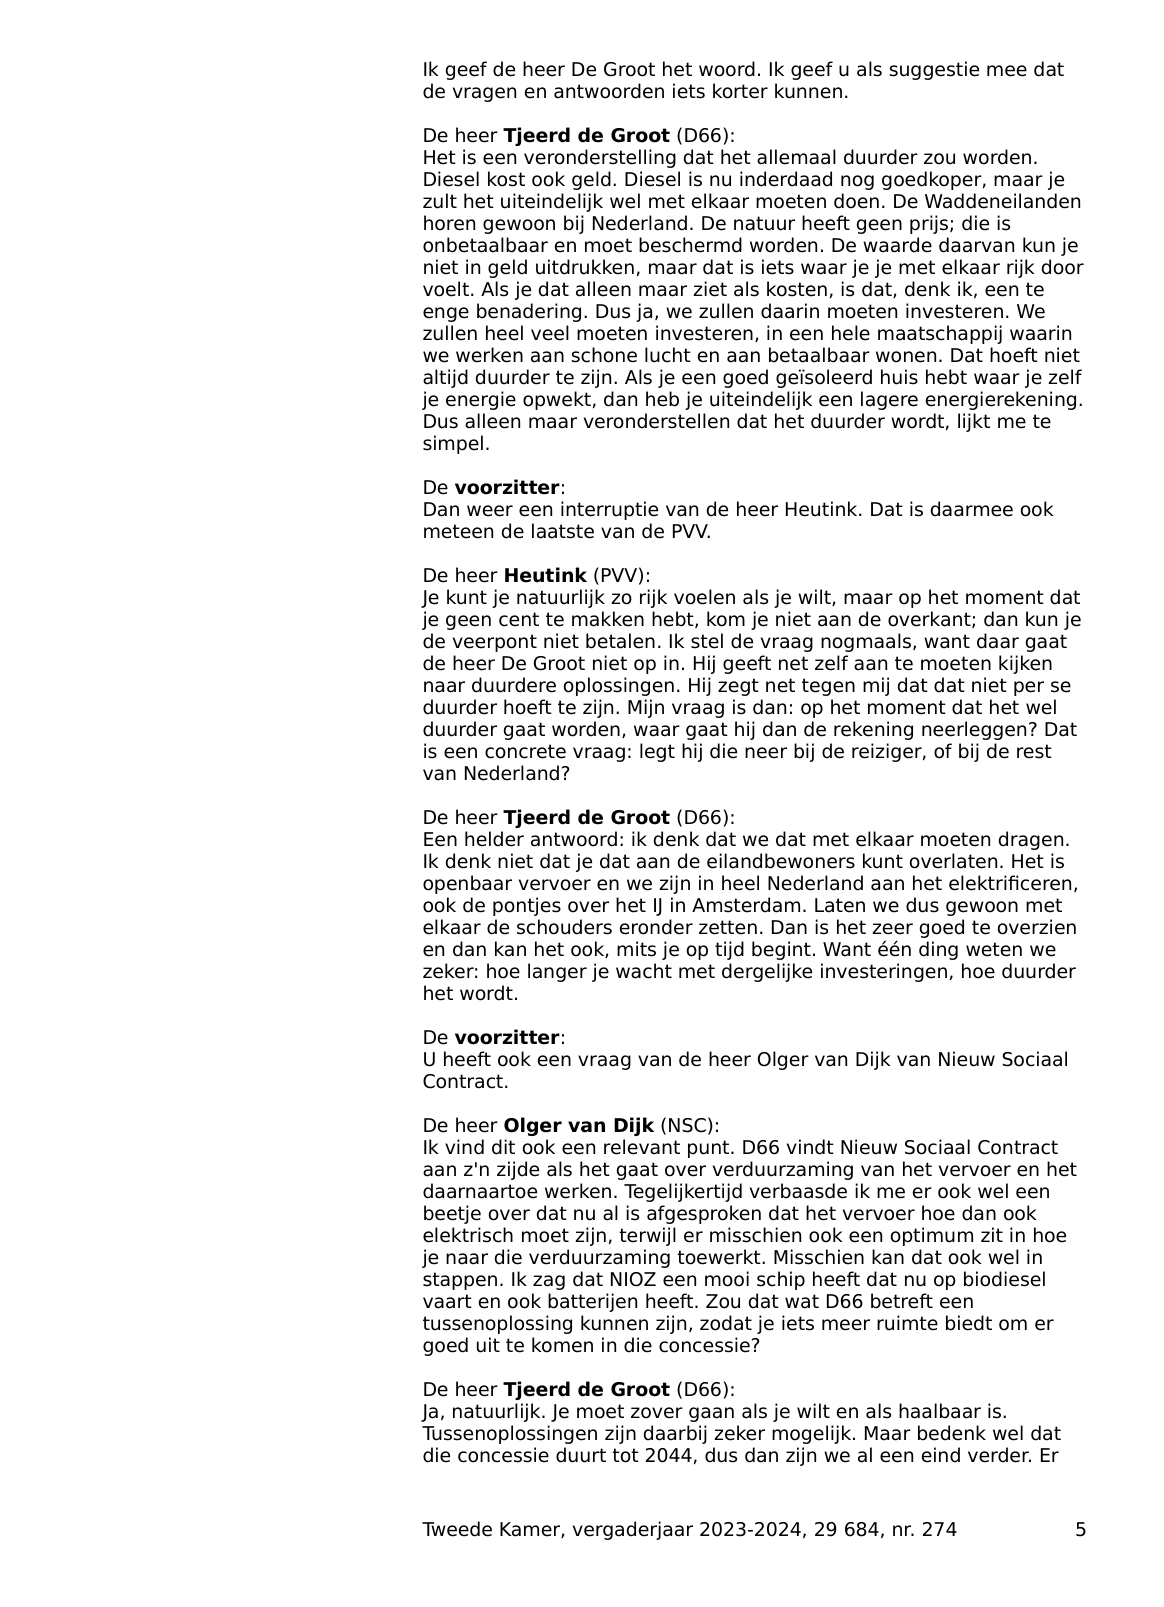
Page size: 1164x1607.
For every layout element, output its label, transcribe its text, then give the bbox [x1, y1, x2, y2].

text De heer Tjeerd de Groot (D66): [422, 1379, 1087, 1401]
text De heer Tjeerd de Groot (D66): [422, 125, 1087, 147]
text De voorzitter: [422, 477, 1087, 499]
text De heer Olger van Dijk (NSC): [422, 1115, 1087, 1137]
text De heer Heutink (PVV): [422, 565, 1087, 587]
text De voorzitter: [422, 1027, 1087, 1049]
text Het is een veronderstelling dat het allemaal duurder zou worden. Diesel kost ook geld. Diesel is nu inderdaad nog goedkoper, maar je zult het uiteindelijk wel met elkaar moeten doen. De Waddeneilanden horen gewoon bij Nederland. De natuur heeft geen prijs; die is onbetaalbaar en moet beschermd worden. De waarde daarvan kun je niet in geld uitdrukken, maar dat is iets waar je je met elkaar rijk door voelt. Als je dat alleen maar ziet als kosten, is dat, denk ik, een te enge benadering. Dus ja, we zullen daarin moeten investeren. We zullen heel veel moeten investeren, in een hele maatschappij waarin we werken aan schone lucht en aan betaalbaar wonen. Dat hoeft niet altijd duurder te zijn. Als je een goed geïsoleerd huis hebt waar je zelf je energie opwekt, dan heb je uiteindelijk een lagere energierekening. Dus alleen maar veronderstellen dat het duurder wordt, lijkt me te simpel. [422, 147, 1087, 455]
text U heeft ook een vraag van de heer Olger van Dijk van Nieuw Sociaal Contract. [422, 1049, 1087, 1093]
text Ja, natuurlijk. Je moet zover gaan als je wilt en als haalbaar is. Tussenoplossingen zijn daarbij zeker mogelijk. Maar bedenk wel dat die concessie duurt tot 2044, dus dan zijn we al een eind verder. Er [422, 1401, 1087, 1467]
text De heer Tjeerd de Groot (D66): [422, 807, 1087, 829]
text Ik vind dit ook een relevant punt. D66 vindt Nieuw Sociaal Contract aan z'n zijde als het gaat over verduurzaming van het vervoer en het daarnaartoe werken. Tegelijkertijd verbaasde ik me er ook wel een beetje over dat nu al is afgesproken dat het vervoer hoe dan ook elektrisch moet zijn, terwijl er misschien ook een optimum zit in hoe je naar die verduurzaming toewerkt. Misschien kan dat ook wel in stappen. Ik zag dat NIOZ een mooi schip heeft dat nu op biodiesel vaart en ook batterijen heeft. Zou dat wat D66 betreft een tussenoplossing kunnen zijn, zodat je iets meer ruimte biedt om er goed uit te komen in die concessie? [422, 1137, 1087, 1357]
text Ik geef de heer De Groot het woord. Ik geef u als suggestie mee dat de vragen en antwoorden iets korter kunnen. [422, 59, 1087, 103]
text Je kunt je natuurlijk zo rijk voelen als je wilt, maar op het moment dat je geen cent te makken hebt, kom je niet aan de overkant; dan kun je de veerpont niet betalen. Ik stel de vraag nogmaals, want daar gaat de heer De Groot niet op in. Hij geeft net zelf aan te moeten kijken naar duurdere oplossingen. Hij zegt net tegen mij dat dat niet per se duurder hoeft te zijn. Mijn vraag is dan: op het moment dat het wel duurder gaat worden, waar gaat hij dan de rekening neerleggen? Dat is een concrete vraag: legt hij die neer bij de reiziger, of bij de rest van Nederland? [422, 587, 1087, 785]
text Dan weer een interruptie van de heer Heutink. Dat is daarmee ook meteen de laatste van de PVV. [422, 499, 1087, 543]
text Een helder antwoord: ik denk dat we dat met elkaar moeten dragen. Ik denk niet dat je dat aan de eilandbewoners kunt overlaten. Het is openbaar vervoer en we zijn in heel Nederland aan het elektrificeren, ook de pontjes over het IJ in Amsterdam. Laten we dus gewoon met elkaar de schouders eronder zetten. Dan is het zeer goed te overzien en dan kan het ook, mits je op tijd begint. Want één ding weten we zeker: hoe langer je wacht met dergelijke investeringen, hoe duurder het wordt. [422, 829, 1087, 1005]
